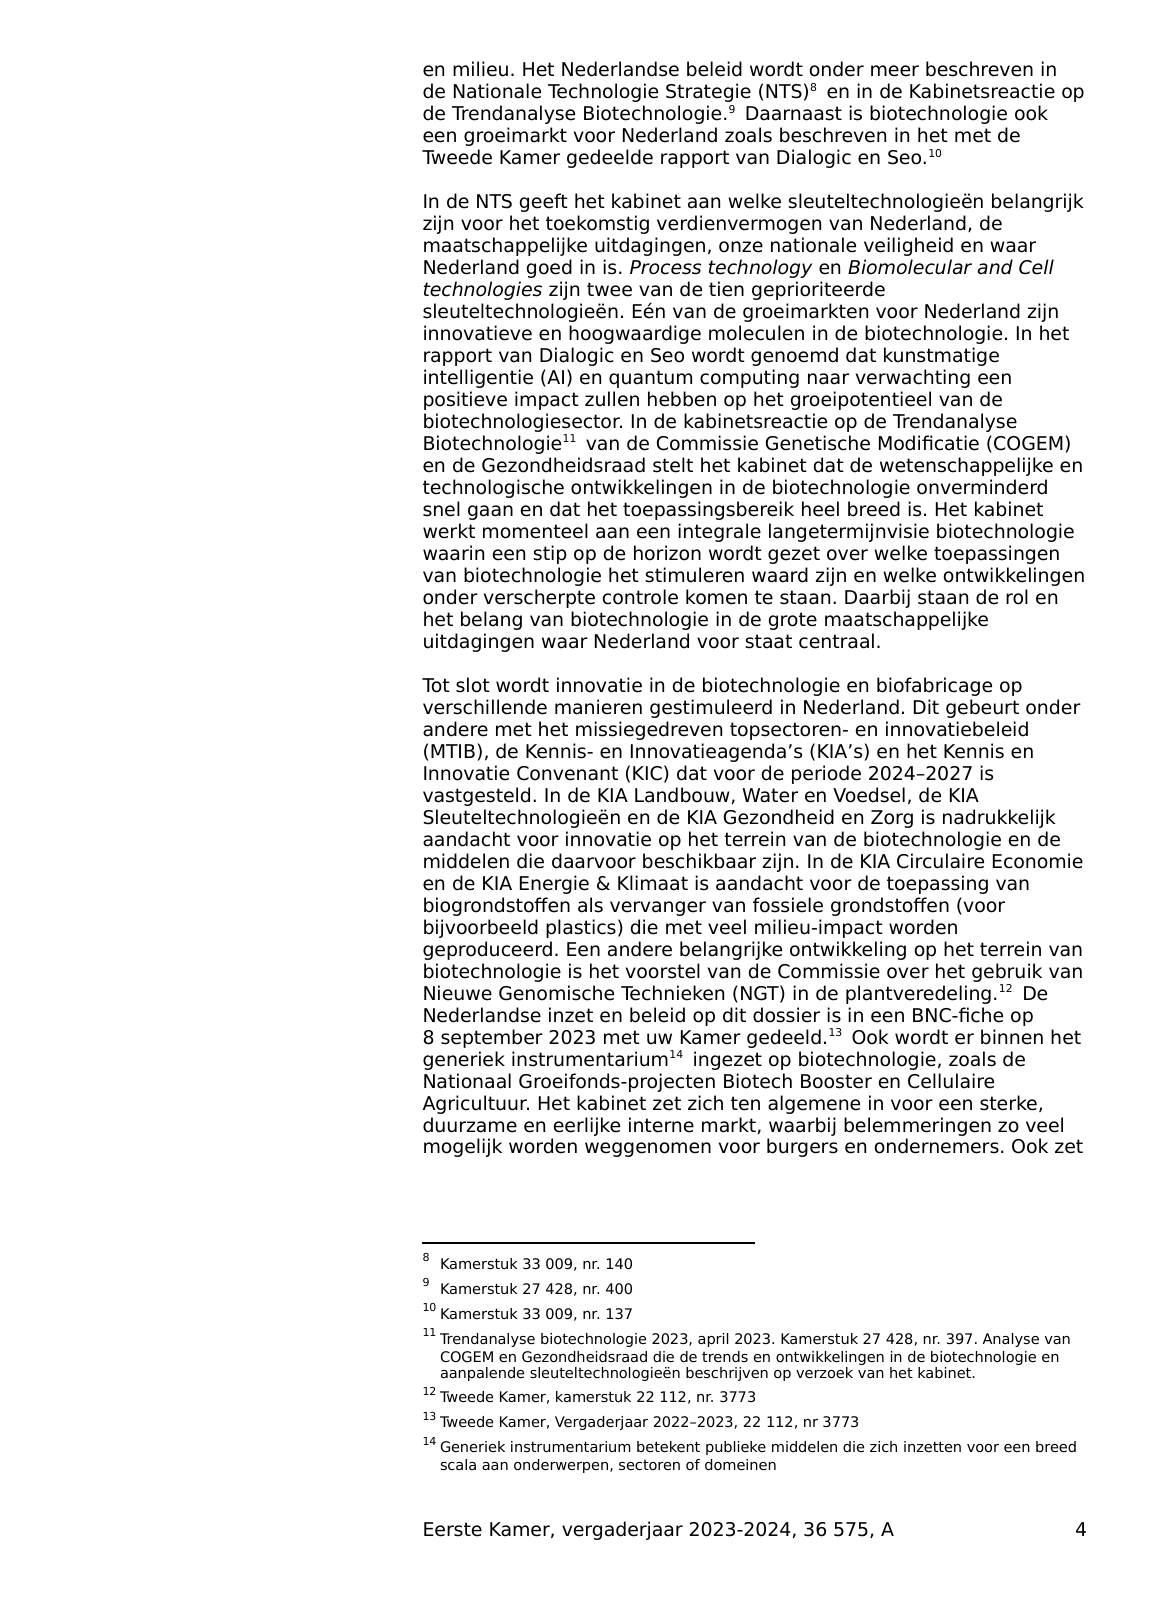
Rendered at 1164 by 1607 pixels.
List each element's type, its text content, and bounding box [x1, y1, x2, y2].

text en milieu. Het Nederlandse beleid wordt onder meer beschreven in de Nationale Technologie Strategie (NTS) en in de Kabinetsreactie op de Trendanalyse Biotechnologie. Daarnaast is biotechnologie ook een groeimarkt voor Nederland zoals beschreven in het met de Tweede Kamer gedeelde rapport van Dialogic en Seo. [422, 59, 1087, 169]
text Tweede Kamer, Vergaderjaar 2022–2023, 22 112, nr 3773 [422, 1410, 1087, 1432]
text Tot slot wordt innovatie in de biotechnologie en biofabricage op verschillende manieren gestimuleerd in Nederland. Dit gebeurt onder andere met het missiegedreven topsectoren- en innovatiebeleid (MTIB), de Kennis- en Innovatieagenda’s (KIA’s) en het Kennis en Innovatie Convenant (KIC) dat voor de periode 2024–2027 is vastgesteld. In de KIA Landbouw, Water en Voedsel, de KIA Sleuteltechnologieën en de KIA Gezondheid en Zorg is nadrukkelijk aandacht voor innovatie op het terrein van de biotechnologie en de middelen die daarvoor beschikbaar zijn. In de KIA Circulaire Economie en de KIA Energie & Klimaat is aandacht voor de toepassing van biogrondstoffen als vervanger van fossiele grondstoffen (voor bijvoorbeeld plastics) die met veel milieu-impact worden geproduceerd. Een andere belangrijke ontwikkeling op het terrein van biotechnologie is het voorstel van de Commissie over het gebruik van Nieuwe Genomische Technieken (NGT) in de plantveredeling. De Nederlandse inzet en beleid op dit dossier is in een BNC-fiche op 8 september 2023 met uw Kamer gedeeld. Ook wordt er binnen het generiek instrumentarium ingezet op biotechnologie, zoals de Nationaal Groeifonds-projecten Biotech Booster en Cellulaire Agricultuur. Het kabinet zet zich ten algemene in voor een sterke, duurzame en eerlijke interne markt, waarbij belemmeringen zo veel mogelijk worden weggenomen voor burgers en ondernemers. Ook zet [422, 675, 1087, 1158]
text Trendanalyse biotechnologie 2023, april 2023. Kamerstuk 27 428, nr. 397. Analyse van COGEM en Gezondheidsraad die de trends en ontwikkelingen in de biotechnologie en aanpalende sleuteltechnologieën beschrijven op verzoek van het kabinet. [422, 1327, 1087, 1382]
text Tweede Kamer, kamerstuk 22 112, nr. 3773 [422, 1385, 1087, 1407]
text Kamerstuk 27 428, nr. 400 [422, 1277, 1087, 1299]
text Generiek instrumentarium betekent publieke middelen die zich inzetten voor een breed scala aan onderwerpen, sectoren of domeinen [422, 1435, 1087, 1474]
text Kamerstuk 33 009, nr. 137 [422, 1302, 1087, 1324]
text Kamerstuk 33 009, nr. 140 [422, 1252, 1087, 1274]
text In de NTS geeft het kabinet aan welke sleuteltechnologieën belangrijk zijn voor het toekomstig verdienvermogen van Nederland, de maatschappelijke uitdagingen, onze nationale veiligheid en waar Nederland goed in is. Process technology en Biomolecular and Cell technologies zijn twee van de tien geprioriteerde sleuteltechnologieën. Eén van de groeimarkten voor Nederland zijn innovatieve en hoogwaardige moleculen in de biotechnologie. In het rapport van Dialogic en Seo wordt genoemd dat kunstmatige intelligentie (AI) en quantum computing naar verwachting een positieve impact zullen hebben op het groeipotentieel van de biotechnologiesector. In de kabinetsreactie op de Trendanalyse Biotechnologie van de Commissie Genetische Modificatie (COGEM) en de Gezondheidsraad stelt het kabinet dat de wetenschappelijke en technologische ontwikkelingen in de biotechnologie onverminderd snel gaan en dat het toepassingsbereik heel breed is. Het kabinet werkt momenteel aan een integrale langetermijnvisie biotechnologie waarin een stip op de horizon wordt gezet over welke toepassingen van biotechnologie het stimuleren waard zijn en welke ontwikkelingen onder verscherpte controle komen te staan. Daarbij staan de rol en het belang van biotechnologie in de grote maatschappelijke uitdagingen waar Nederland voor staat centraal. [422, 191, 1087, 653]
